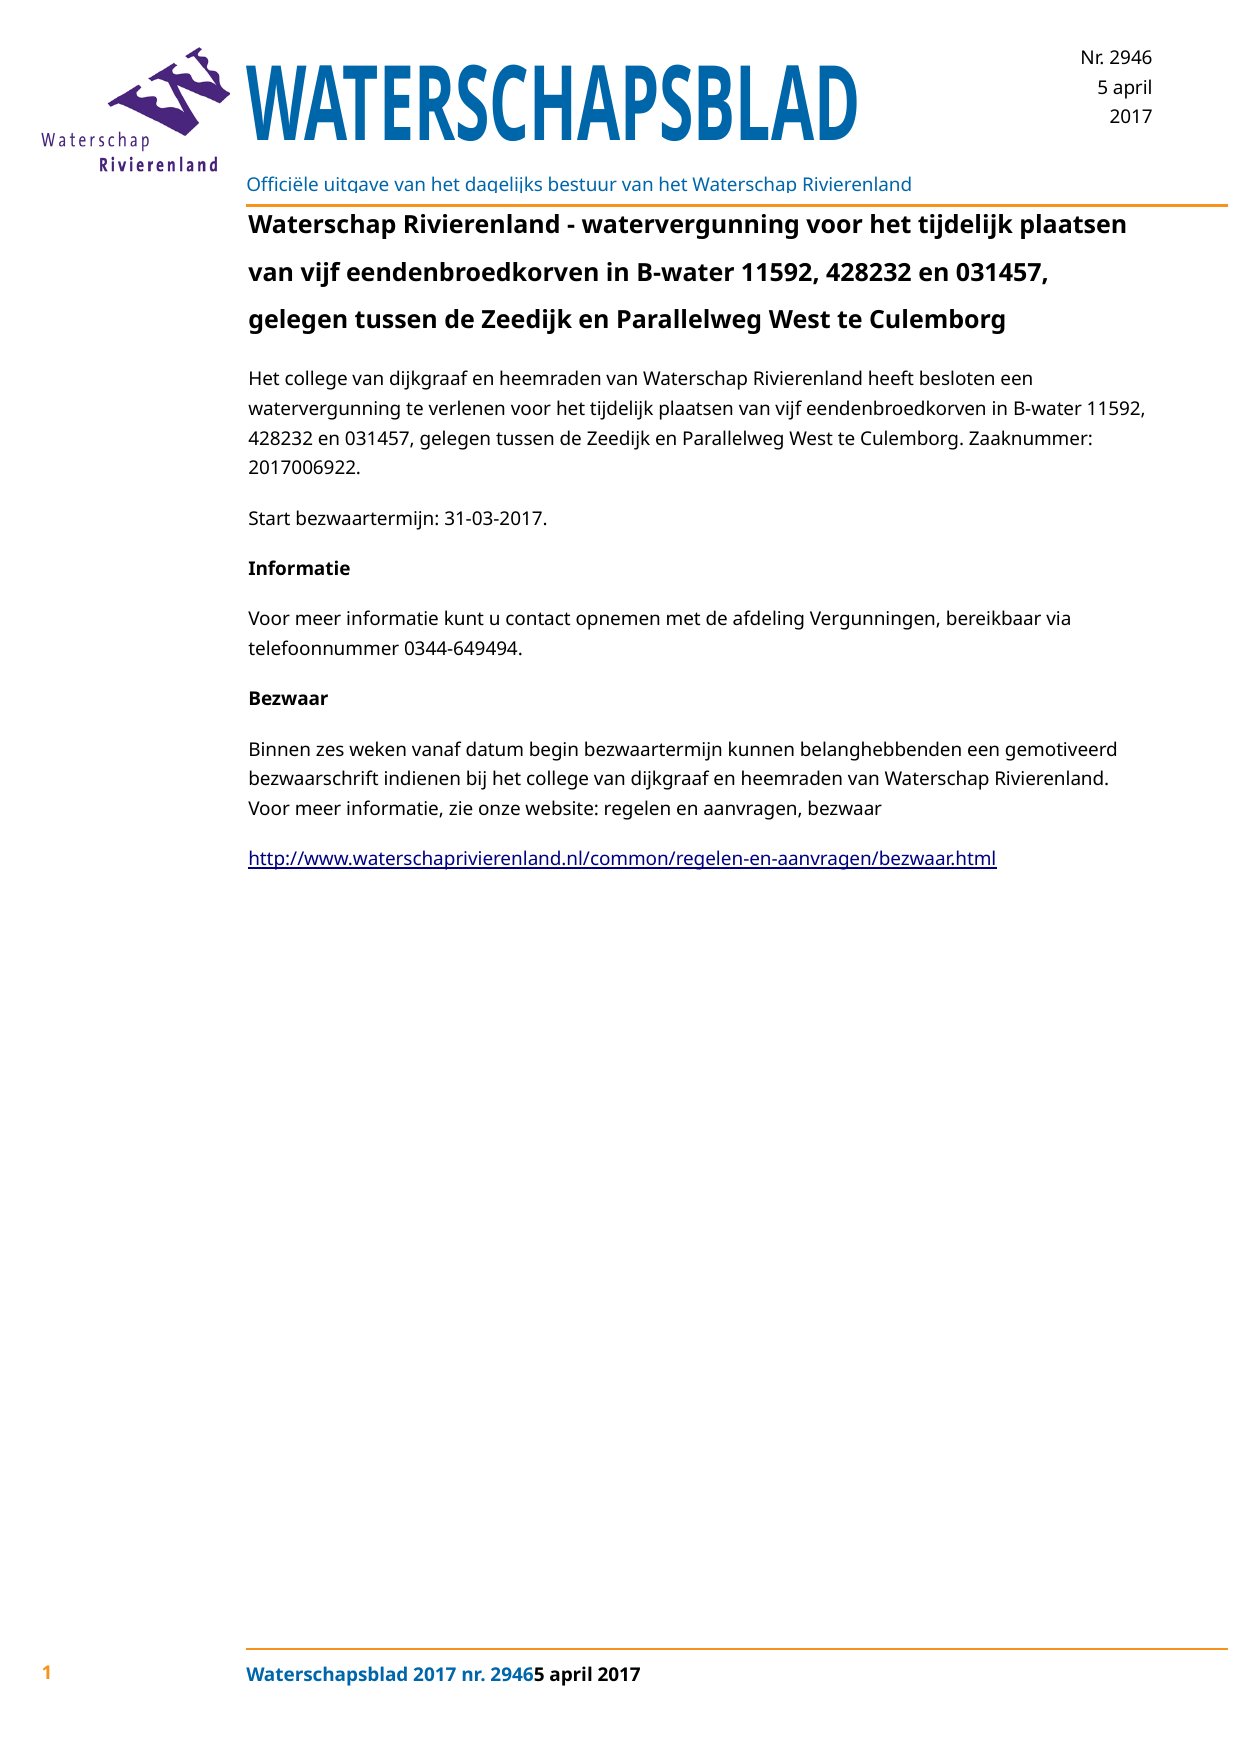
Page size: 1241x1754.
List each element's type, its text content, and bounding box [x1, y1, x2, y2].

text Voor meer informatie kunt u contact opnemen met de afdeling Vergunningen, bereikbaar via telefoonnummer 0344-649494. [248, 606, 1152, 661]
text Start bezwaartermijn: 31-03-2017. [248, 505, 1152, 530]
text Informatie [248, 555, 1152, 581]
picture [41, 47, 231, 172]
text Bezwaar [248, 686, 1152, 711]
text Waterschap Rivierenland - watervergunning voor het tijdelijk plaatsen van vijf eendenbroedkorven in B-water 11592, 428232 en 031457, gelegen tussen de Zeedijk en Parallelweg West te Culemborg [248, 207, 1152, 336]
text Binnen zes weken vanaf datum begin bezwaartermijn kunnen belanghebbenden een gemotiveerd bezwaarschrift indienen bij het college van dijkgraaf en heemraden van Waterschap Rivierenland. Voor meer informatie, zie onze website: regelen en aanvragen, bezwaar [248, 736, 1152, 821]
text Het college van dijkgraaf en heemraden van Waterschap Rivierenland heeft besloten een watervergunning te verlenen voor het tijdelijk plaatsen van vijf eendenbroedkorven in B-water 11592, 428232 en 031457, gelegen tussen de Zeedijk en Parallelweg West te Culemborg. Zaaknummer: 2017006922. [248, 366, 1152, 480]
text http://www.waterschaprivierenland.nl/common/regelen-en-aanvragen/bezwaar.html [248, 846, 1152, 871]
